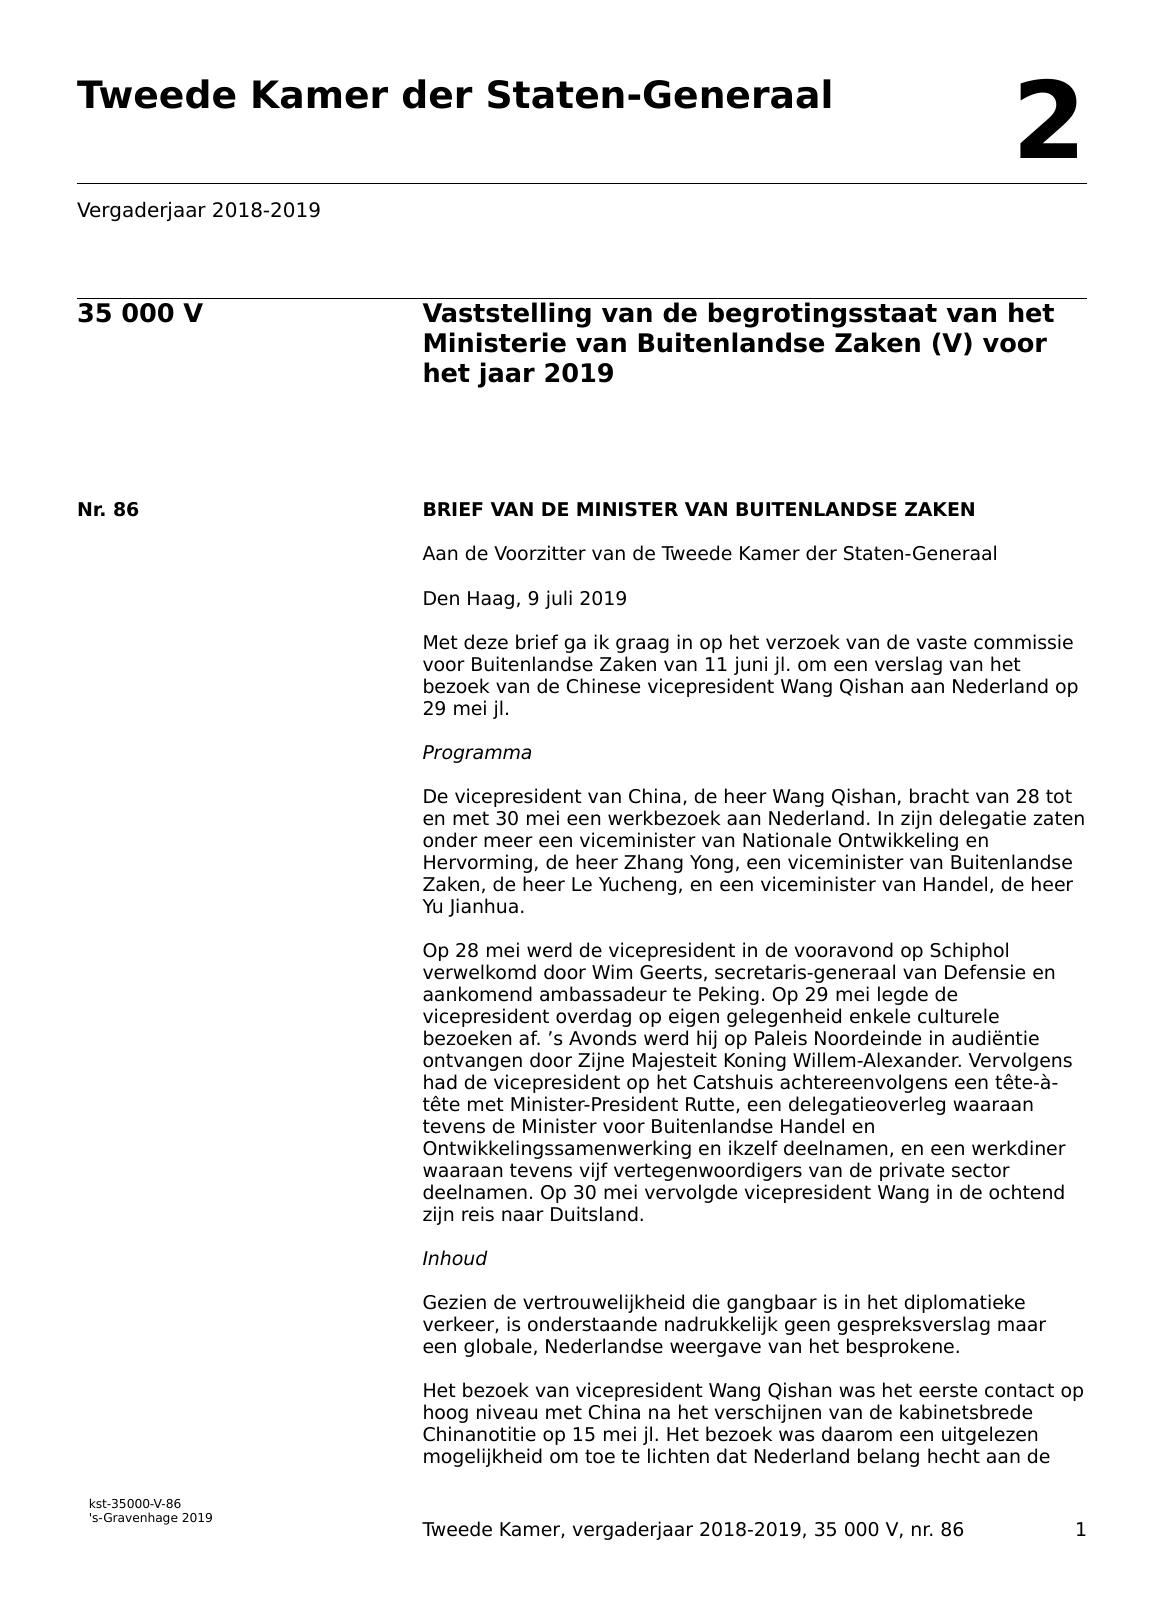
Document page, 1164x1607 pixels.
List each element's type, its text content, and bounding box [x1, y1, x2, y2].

subtitle Nr. 86 BRIEF VAN DE MINISTER VAN BUITENLANDSE ZAKEN [77, 499, 1087, 521]
text Met deze brief ga ik graag in op het verzoek van de vaste commissie voor Buitenlandse Zaken van 11 juni jl. om een verslag van het bezoek van de Chinese vicepresident Wang Qishan aan Nederland op 29 mei jl. [422, 632, 1087, 719]
text Het bezoek van vicepresident Wang Qishan was het eerste contact op hoog niveau met China na het verschijnen van de kabinetsbrede Chinanotitie op 15 mei jl. Het bezoek was daarom een uitgelezen mogelijkheid om toe te lichten dat Nederland belang hecht aan de [422, 1380, 1087, 1468]
text kst-35000-V-86 [88, 1497, 323, 1511]
text Gezien de vertrouwelijkheid die gangbaar is in het diplomatieke verkeer, is onderstaande nadrukkelijk geen gespreksverslag maar een globale, Nederlandse weergave van het besprokene. [422, 1292, 1087, 1358]
subtitle 35 000 V Vaststelling van de begrotingsstaat van het Ministerie van Buitenlandse Zaken (V) voor het jaar 2019 [77, 299, 1087, 388]
table_header Tweede Kamer der Staten-Generaal [77, 59, 886, 183]
table_cell Vergaderjaar 2018-2019 [77, 184, 1087, 298]
text Den Haag, 9 juli 2019 [422, 587, 1087, 609]
text De vicepresident van China, de heer Wang Qishan, bracht van 28 tot en met 30 mei een werkbezoek aan Nederland. In zijn delegatie zaten onder meer een viceminister van Nationale Ontwikkeling en Hervorming, de heer Zhang Yong, een viceminister van Buitenlandse Zaken, de heer Le Yucheng, en een viceminister van Handel, de heer Yu Jianhua. [422, 786, 1087, 918]
text Aan de Voorzitter van de Tweede Kamer der Staten-Generaal [422, 543, 1087, 565]
subtitle Programma [422, 742, 1087, 764]
table_header 2 [886, 59, 1087, 183]
text Op 28 mei werd de vicepresident in de vooravond op Schiphol verwelkomd door Wim Geerts, secretaris-generaal van Defensie en aankomend ambassadeur te Peking. Op 29 mei legde de vicepresident overdag op eigen gelegenheid enkele culturele bezoeken af. ’s Avonds werd hij op Paleis Noordeinde in audiëntie ontvangen door Zijne Majesteit Koning Willem-Alexander. Vervolgens had de vicepresident op het Catshuis achtereenvolgens een tête-à-tête met Minister-President Rutte, een delegatieoverleg waaraan tevens de Minister voor Buitenlandse Handel en Ontwikkelingssamenwerking en ikzelf deelnamen, en een werkdiner waaraan tevens vijf vertegenwoordigers van de private sector deelnamen. Op 30 mei vervolgde vicepresident Wang in de ochtend zijn reis naar Duitsland. [422, 940, 1087, 1226]
subtitle Inhoud [422, 1248, 1087, 1270]
text 's-Gravenhage 2019 [88, 1511, 323, 1525]
